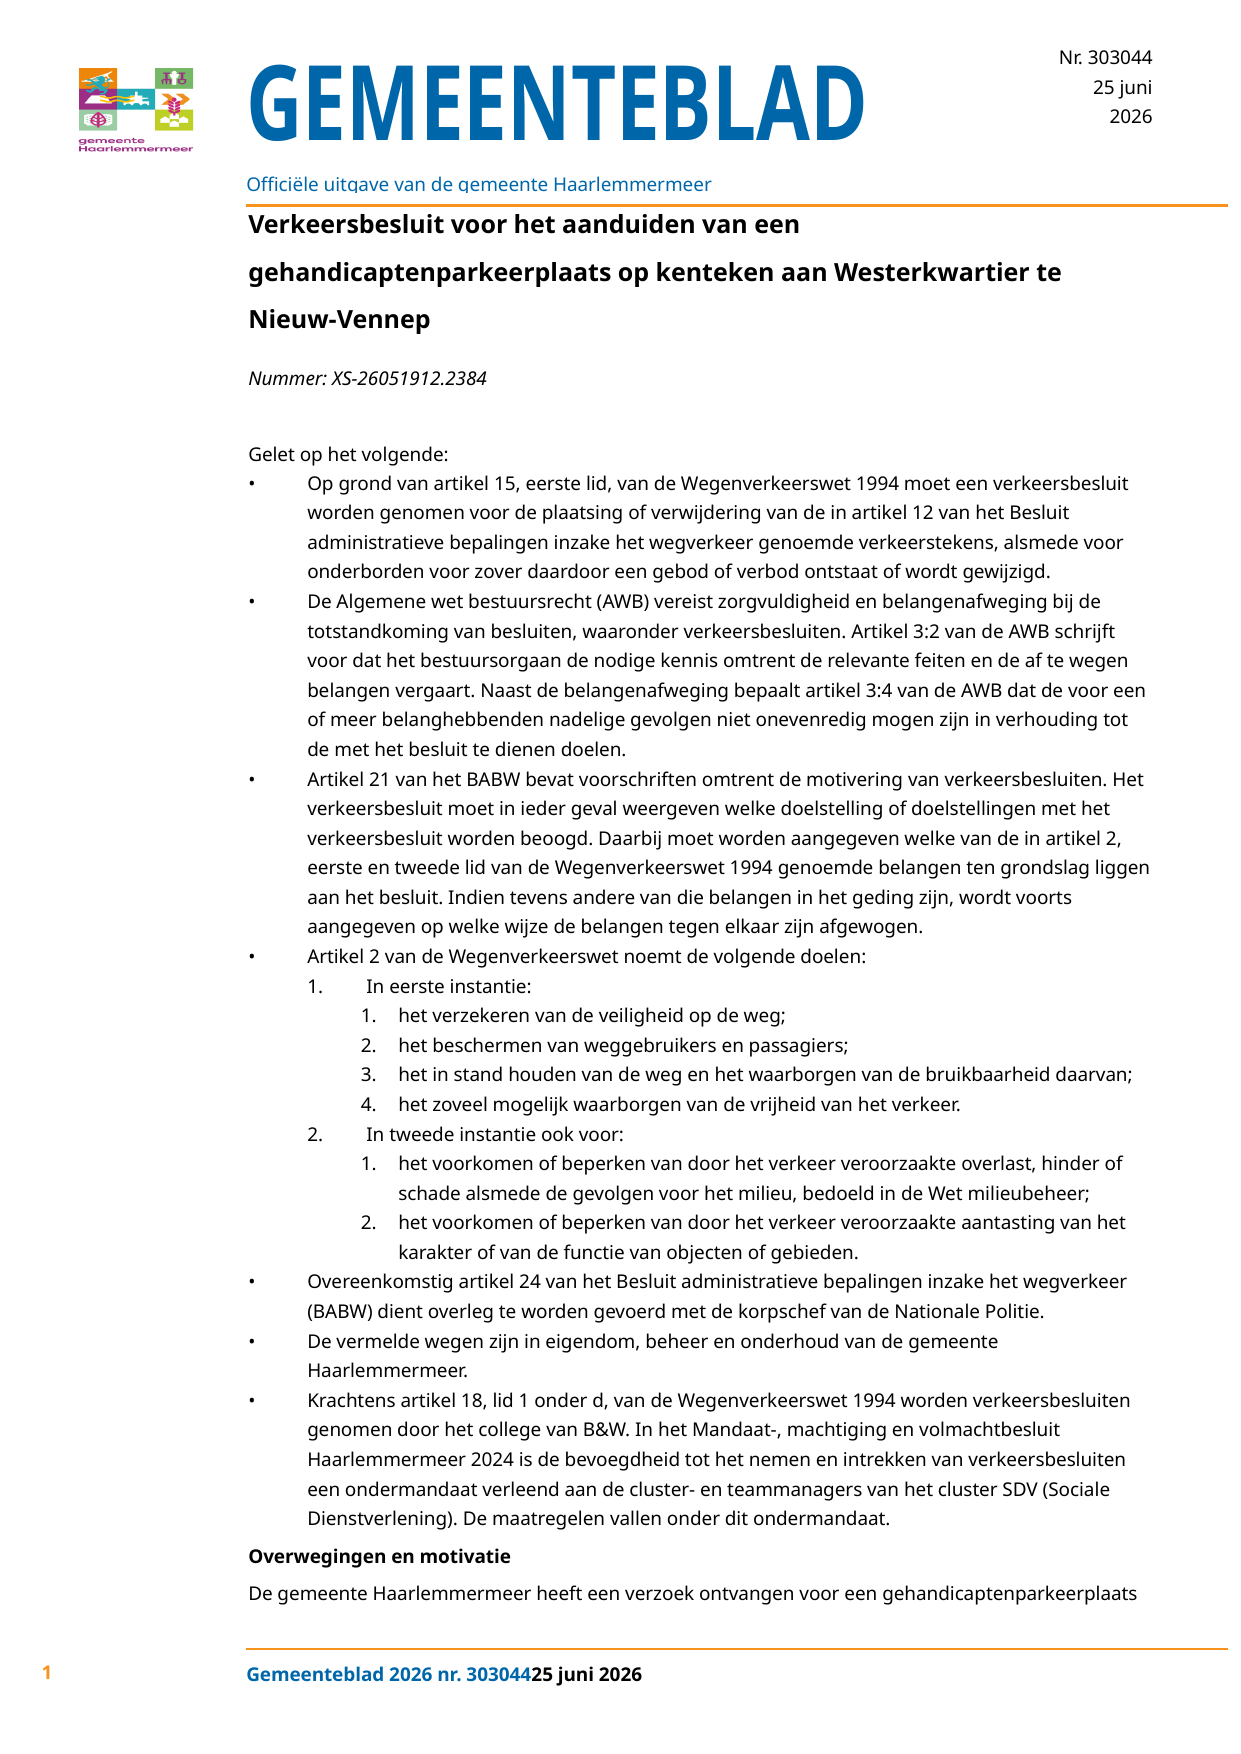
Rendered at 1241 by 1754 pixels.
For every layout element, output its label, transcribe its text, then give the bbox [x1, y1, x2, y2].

list Artikel 2 van de Wegenverkeerswet noemt de volgende doelen: [248, 943, 1152, 969]
list Op grond van artikel 15, eerste lid, van de Wegenverkeerswet 1994 moet een verkeersbesluit worden genomen voor de plaatsing of verwijdering van de in artikel 12 van het Besluit administratieve bepalingen inzake het wegverkeer genoemde verkeerstekens, alsmede voor onderborden voor zover daardoor een gebod of verbod ontstaat of wordt gewijzigd. [248, 470, 1152, 584]
list het beschermen van weggebruikers en passagiers; [361, 1032, 1152, 1058]
text Overwegingen en motivatie [248, 1543, 1152, 1569]
list Krachtens artikel 18, lid 1 onder d, van de Wegenverkeerswet 1994 worden verkeersbesluiten genomen door het college van B&W. In het Mandaat-, machtiging en volmachtbesluit Haarlemmermeer 2024 is de bevoegdheid tot het nemen en intrekken van verkeersbesluiten een ondermandaat verleend aan de cluster- en teammanagers van het cluster SDV (Sociale Dienstverlening). De maatregelen vallen onder dit ondermandaat. [248, 1387, 1152, 1531]
list het voorkomen of beperken van door het verkeer veroorzaakte aantasting van het karakter of van de functie van objecten of gebieden. [361, 1209, 1152, 1265]
text Verkeersbesluit voor het aanduiden van een gehandicaptenparkeerplaats op kenteken aan Westerkwartier te Nieuw-Vennep [248, 207, 1152, 336]
text Nummer: XS-26051912.2384 [248, 366, 1152, 391]
list De vermelde wegen zijn in eigendom, beheer en onderhoud van de gemeente Haarlemmermeer. [248, 1328, 1152, 1383]
picture [41, 47, 231, 172]
text Gelet op het volgende: [248, 442, 1152, 467]
list het zoveel mogelijk waarborgen van de vrijheid van het verkeer. [361, 1091, 1152, 1117]
list het voorkomen of beperken van door het verkeer veroorzaakte overlast, hinder of schade alsmede de gevolgen voor het milieu, bedoeld in de Wet milieubeheer; [361, 1150, 1152, 1206]
list In tweede instantie ook voor: [307, 1121, 1152, 1146]
list In eerste instantie: [307, 973, 1152, 998]
list het in stand houden van de weg en het waarborgen van de bruikbaarheid daarvan; [361, 1062, 1152, 1087]
text De gemeente Haarlemmermeer heeft een verzoek ontvangen voor een gehandicaptenparkeerplaats [248, 1580, 1152, 1606]
list het verzekeren van de veiligheid op de weg; [361, 1002, 1152, 1028]
list De Algemene wet bestuursrecht (AWB) vereist zorgvuldigheid en belangenafweging bij de totstandkoming van besluiten, waaronder verkeersbesluiten. Artikel 3:2 van de AWB schrijft voor dat het bestuursorgaan de nodige kennis omtrent de relevante feiten en de af te wegen belangen vergaart. Naast de belangenafweging bepaalt artikel 3:4 van de AWB dat de voor een of meer belanghebbenden nadelige gevolgen niet onevenredig mogen zijn in verhouding tot de met het besluit te dienen doelen. [248, 588, 1152, 762]
list Artikel 21 van het BABW bevat voorschriften omtrent de motivering van verkeersbesluiten. Het verkeersbesluit moet in ieder geval weergeven welke doelstelling of doelstellingen met het verkeersbesluit worden beoogd. Daarbij moet worden aangegeven welke van de in artikel 2, eerste en tweede lid van de Wegenverkeerswet 1994 genoemde belangen ten grondslag liggen aan het besluit. Indien tevens andere van die belangen in het geding zijn, wordt voorts aangegeven op welke wijze de belangen tegen elkaar zijn afgewogen. [248, 766, 1152, 939]
list Overeenkomstig artikel 24 van het Besluit administratieve bepalingen inzake het wegverkeer (BABW) dient overleg te worden gevoerd met de korpschef van de Nationale Politie. [248, 1269, 1152, 1324]
